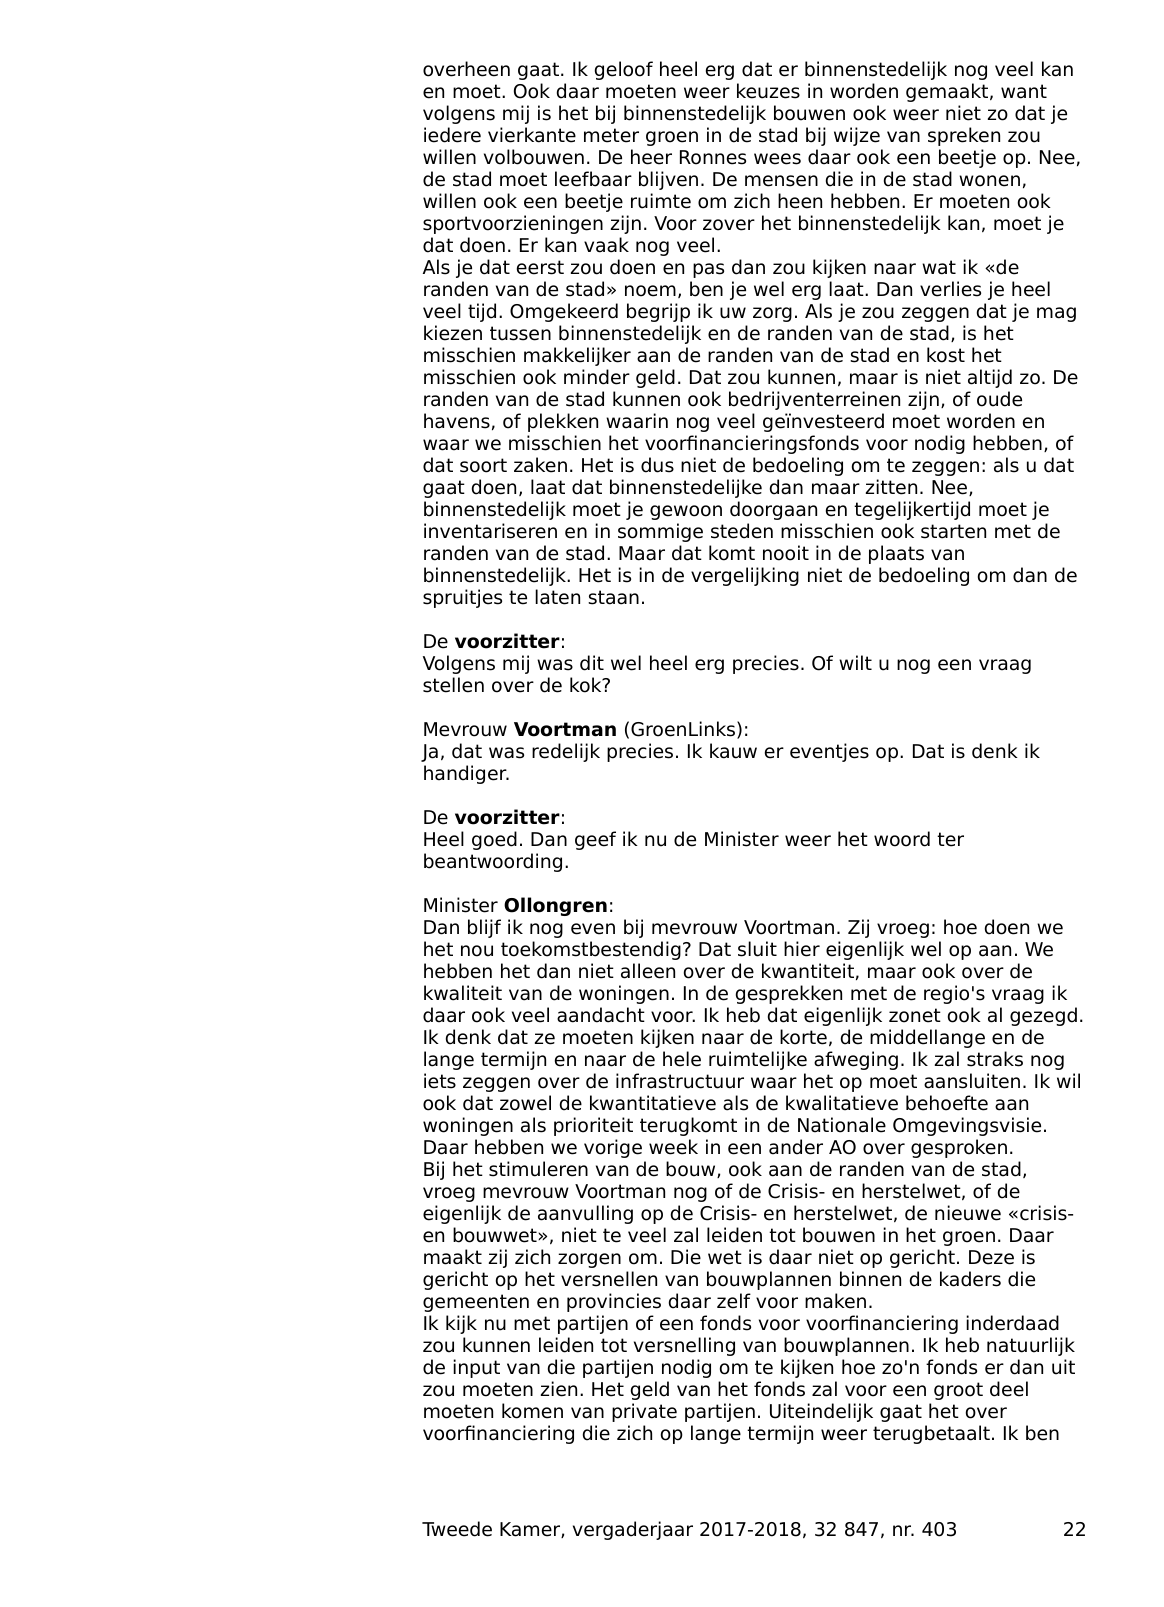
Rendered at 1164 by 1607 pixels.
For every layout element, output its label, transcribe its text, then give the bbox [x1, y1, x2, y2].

text Ja, dat was redelijk precies. Ik kauw er eventjes op. Dat is denk ik handiger. [422, 741, 1087, 785]
text Volgens mij was dit wel heel erg precies. Of wilt u nog een vraag stellen over de kok? [422, 653, 1087, 697]
text De voorzitter: [422, 631, 1087, 653]
text Ik kijk nu met partijen of een fonds voor voorfinanciering inderdaad zou kunnen leiden tot versnelling van bouwplannen. Ik heb natuurlijk de input van die partijen nodig om te kijken hoe zo'n fonds er dan uit zou moeten zien. Het geld van het fonds zal voor een groot deel moeten komen van private partijen. Uiteindelijk gaat het over voorfinanciering die zich op lange termijn weer terugbetaalt. Ik ben [422, 1313, 1087, 1444]
text Als je dat eerst zou doen en pas dan zou kijken naar wat ik «de randen van de stad» noem, ben je wel erg laat. Dan verlies je heel veel tijd. Omgekeerd begrijp ik uw zorg. Als je zou zeggen dat je mag kiezen tussen binnenstedelijk en de randen van de stad, is het misschien makkelijker aan de randen van de stad en kost het misschien ook minder geld. Dat zou kunnen, maar is niet altijd zo. De randen van de stad kunnen ook bedrijventerreinen zijn, of oude havens, of plekken waarin nog veel geïnvesteerd moet worden en waar we misschien het voorfinancieringsfonds voor nodig hebben, of dat soort zaken. Het is dus niet de bedoeling om te zeggen: als u dat gaat doen, laat dat binnenstedelijke dan maar zitten. Nee, binnenstedelijk moet je gewoon doorgaan en tegelijkertijd moet je inventariseren en in sommige steden misschien ook starten met de randen van de stad. Maar dat komt nooit in de plaats van binnenstedelijk. Het is in de vergelijking niet de bedoeling om dan de spruitjes te laten staan. [422, 257, 1087, 608]
text Dan blijf ik nog even bij mevrouw Voortman. Zij vroeg: hoe doen we het nou toekomstbestendig? Dat sluit hier eigenlijk wel op aan. We hebben het dan niet alleen over de kwantiteit, maar ook over de kwaliteit van de woningen. In de gesprekken met de regio's vraag ik daar ook veel aandacht voor. Ik heb dat eigenlijk zonet ook al gezegd. Ik denk dat ze moeten kijken naar de korte, de middellange en de lange termijn en naar de hele ruimtelijke afweging. Ik zal straks nog iets zeggen over de infrastructuur waar het op moet aansluiten. Ik wil ook dat zowel de kwantitatieve als de kwalitatieve behoefte aan woningen als prioriteit terugkomt in de Nationale Omgevingsvisie. Daar hebben we vorige week in een ander AO over gesproken. [422, 917, 1087, 1159]
text Heel goed. Dan geef ik nu de Minister weer het woord ter beantwoording. [422, 829, 1087, 873]
text overheen gaat. Ik geloof heel erg dat er binnenstedelijk nog veel kan en moet. Ook daar moeten weer keuzes in worden gemaakt, want volgens mij is het bij binnenstedelijk bouwen ook weer niet zo dat je iedere vierkante meter groen in de stad bij wijze van spreken zou willen volbouwen. De heer Ronnes wees daar ook een beetje op. Nee, de stad moet leefbaar blijven. De mensen die in de stad wonen, willen ook een beetje ruimte om zich heen hebben. Er moeten ook sportvoorzieningen zijn. Voor zover het binnenstedelijk kan, moet je dat doen. Er kan vaak nog veel. [422, 59, 1087, 257]
text De voorzitter: [422, 807, 1087, 829]
text Mevrouw Voortman (GroenLinks): [422, 719, 1087, 741]
text Bij het stimuleren van de bouw, ook aan de randen van de stad, vroeg mevrouw Voortman nog of de Crisis- en herstelwet, of de eigenlijk de aanvulling op de Crisis- en herstelwet, de nieuwe «crisis- en bouwwet», niet te veel zal leiden tot bouwen in het groen. Daar maakt zij zich zorgen om. Die wet is daar niet op gericht. Deze is gericht op het versnellen van bouwplannen binnen de kaders die gemeenten en provincies daar zelf voor maken. [422, 1159, 1087, 1313]
text Minister Ollongren: [422, 895, 1087, 917]
